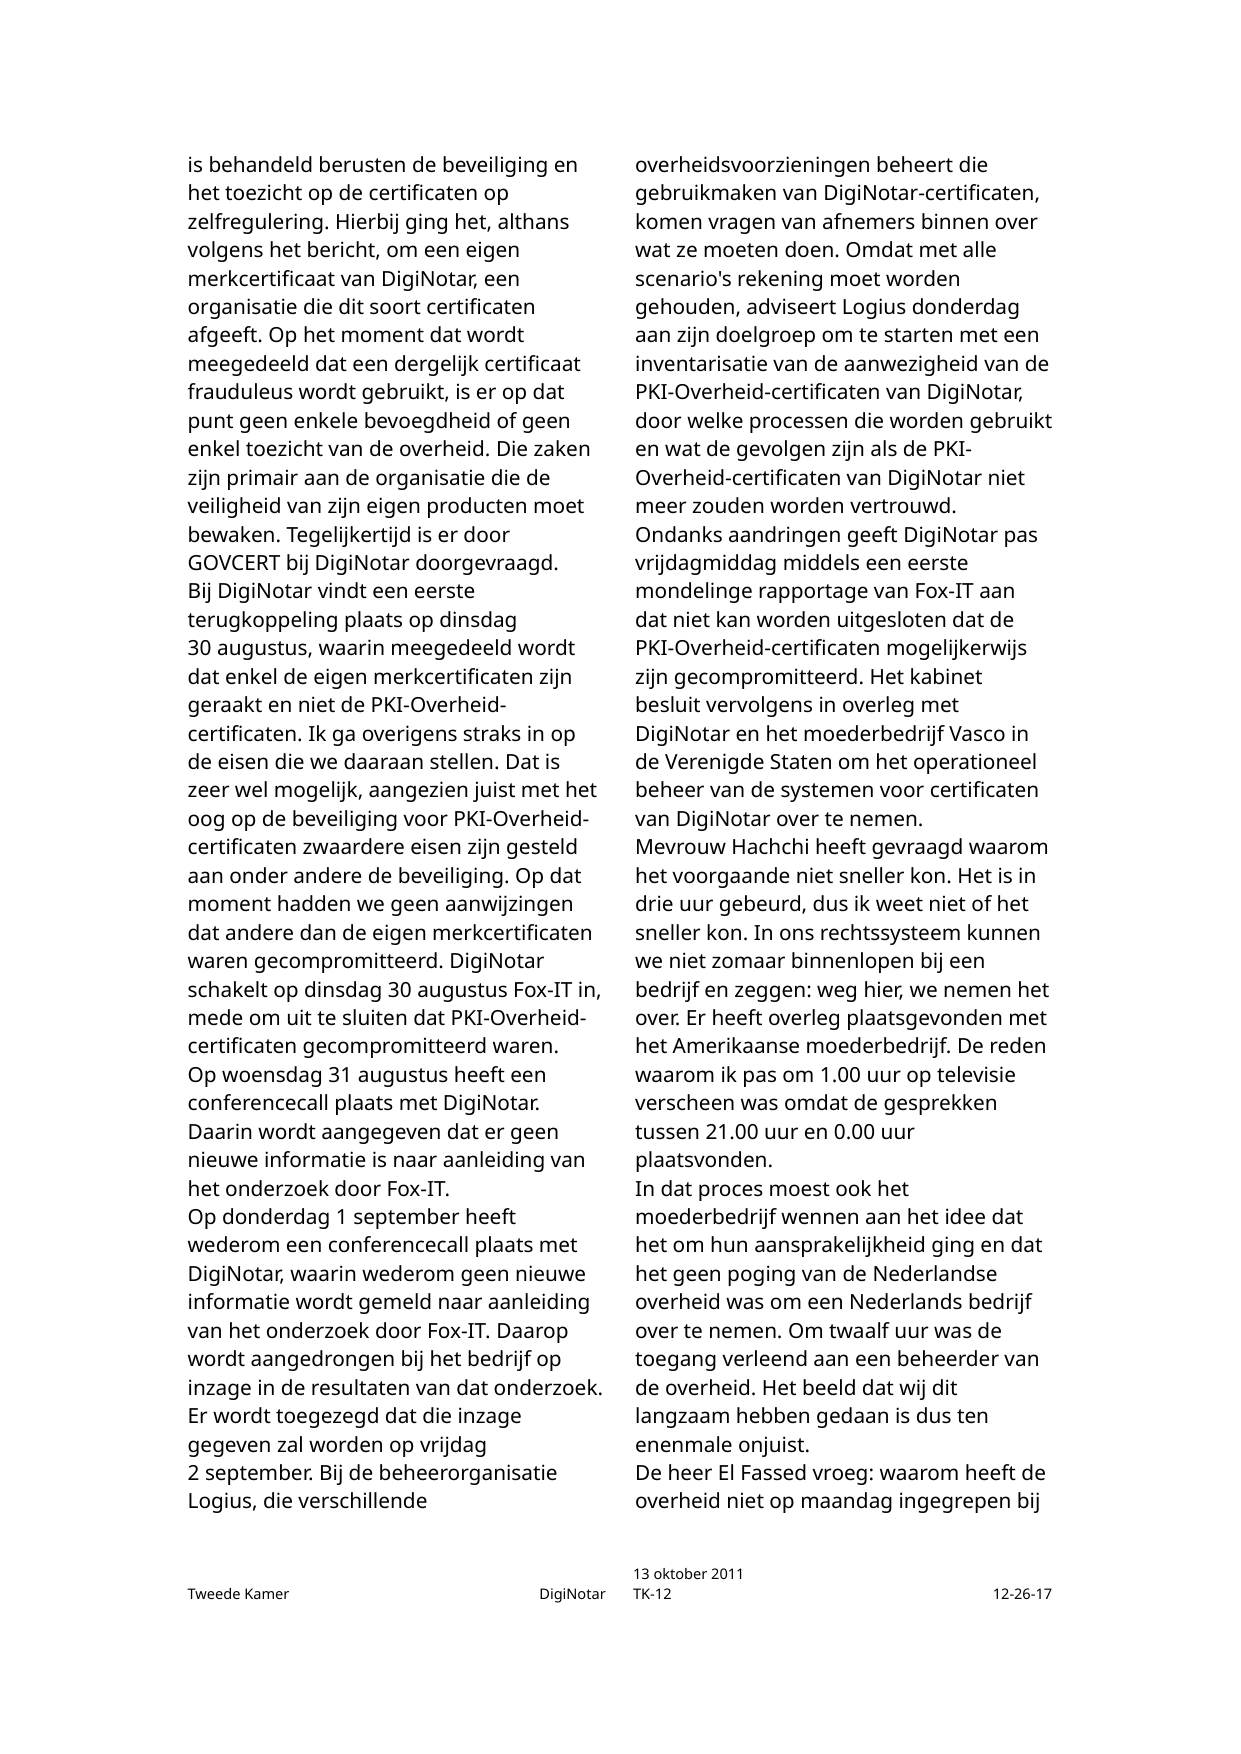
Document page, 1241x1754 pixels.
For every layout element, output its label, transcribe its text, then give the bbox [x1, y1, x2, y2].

text Mevrouw Hachchi heeft gevraagd waarom het voorgaande niet sneller kon. Het is in drie uur gebeurd, dus ik weet niet of het sneller kon. In ons rechtssysteem kunnen we niet zomaar binnenlopen bij een bedrijf en zeggen: weg hier, we nemen het over. Er heeft overleg plaatsgevonden met het Amerikaanse moederbedrijf. De reden waarom ik pas om 1.00 uur op televisie verscheen was omdat de gesprekken tussen 21.00 uur en 0.00 uur plaatsvonden. [635, 832, 1053, 1174]
text is behandeld berusten de beveiliging en het toezicht op de certificaten op zelfregulering. Hierbij ging het, althans volgens het bericht, om een eigen merkcertificaat van DigiNotar, een organisatie die dit soort certificaten afgeeft. Op het moment dat wordt meegedeeld dat een dergelijk certificaat frauduleus wordt gebruikt, is er op dat punt geen enkele bevoegdheid of geen enkel toezicht van de overheid. Die zaken zijn primair aan de organisatie die de veiligheid van zijn eigen producten moet bewaken. Tegelijkertijd is er door GOVCERT bij DigiNotar doorgevraagd. [187, 150, 605, 577]
text In dat proces moest ook het moederbedrijf wennen aan het idee dat het om hun aansprakelijkheid ging en dat het geen poging van de Nederlandse overheid was om een Nederlands bedrijf over te nemen. Om twaalf uur was de toegang verleend aan een beheerder van de overheid. Het beeld dat wij dit langzaam hebben gedaan is dus ten enenmale onjuist. [635, 1174, 1053, 1458]
text Bij DigiNotar vindt een eerste terugkoppeling plaats op dinsdag 30 augustus, waarin meegedeeld wordt dat enkel de eigen merkcertificaten zijn geraakt en niet de PKI-Overheid-certificaten. Ik ga overigens straks in op de eisen die we daaraan stellen. Dat is zeer wel mogelijk, aangezien juist met het oog op de beveiliging voor PKI-Overheid-certificaten zwaardere eisen zijn gesteld aan onder andere de beveiliging. Op dat moment hadden we geen aanwijzingen dat andere dan de eigen merkcertificaten waren gecompromitteerd. DigiNotar schakelt op dinsdag 30 augustus Fox-IT in, mede om uit te sluiten dat PKI-Overheid-certificaten gecompromitteerd waren. [187, 577, 605, 1060]
text Op woensdag 31 augustus heeft een conferencecall plaats met DigiNotar. Daarin wordt aangegeven dat er geen nieuwe informatie is naar aanleiding van het onderzoek door Fox-IT. [187, 1060, 605, 1202]
text Ondanks aandringen geeft DigiNotar pas vrijdagmiddag middels een eerste mondelinge rapportage van Fox-IT aan dat niet kan worden uitgesloten dat de PKI-Overheid-certificaten mogelijkerwijs zijn gecompromitteerd. Het kabinet besluit vervolgens in overleg met DigiNotar en het moederbedrijf Vasco in de Verenigde Staten om het operationeel beheer van de systemen voor certificaten van DigiNotar over te nemen. [635, 520, 1053, 832]
text overheidsvoorzieningen beheert die gebruikmaken van DigiNotar-certificaten, komen vragen van afnemers binnen over wat ze moeten doen. Omdat met alle scenario's rekening moet worden gehouden, adviseert Logius donderdag aan zijn doelgroep om te starten met een inventarisatie van de aanwezigheid van de PKI-Overheid-certificaten van DigiNotar, door welke processen die worden gebruikt en wat de gevolgen zijn als de PKI-Overheid-certificaten van DigiNotar niet meer zouden worden vertrouwd. [635, 150, 1053, 520]
text Op donderdag 1 september heeft wederom een conferencecall plaats met DigiNotar, waarin wederom geen nieuwe informatie wordt gemeld naar aanleiding van het onderzoek door Fox-IT. Daarop wordt aangedrongen bij het bedrijf op inzage in de resultaten van dat onderzoek. Er wordt toegezegd dat die inzage gegeven zal worden op vrijdag 2 september. Bij de beheerorganisatie Logius, die verschillende [187, 1202, 605, 1515]
text De heer El Fassed vroeg: waarom heeft de overheid niet op maandag ingegrepen bij [635, 1458, 1053, 1515]
